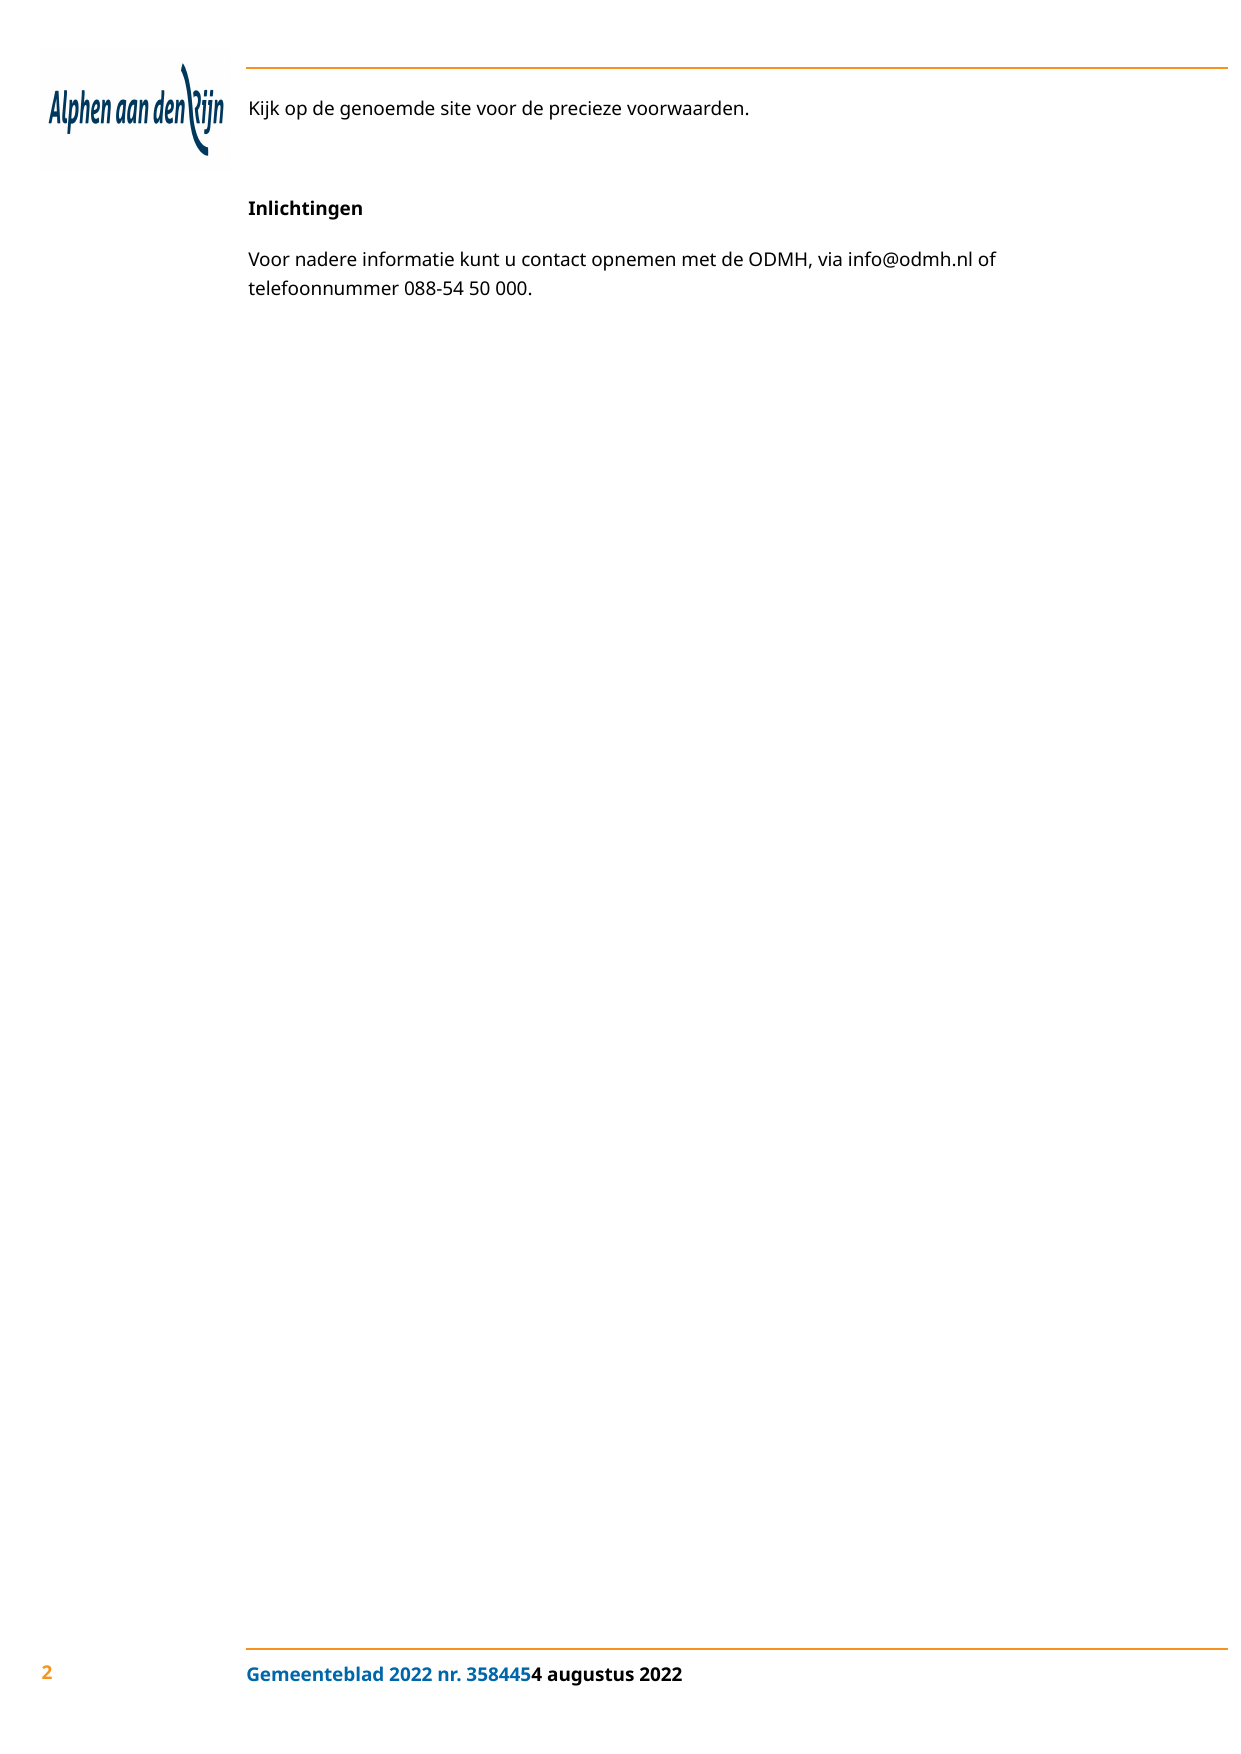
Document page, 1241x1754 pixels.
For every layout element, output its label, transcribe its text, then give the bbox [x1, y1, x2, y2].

text Inlichtingen [248, 196, 1152, 221]
picture [41, 47, 231, 172]
text Kijk op de genoemde site voor de precieze voorwaarden. [248, 95, 1152, 121]
text Voor nadere informatie kunt u contact opnemen met de ODMH, via info@odmh.nl of telefoonnummer 088-54 50 000. [248, 246, 1152, 301]
